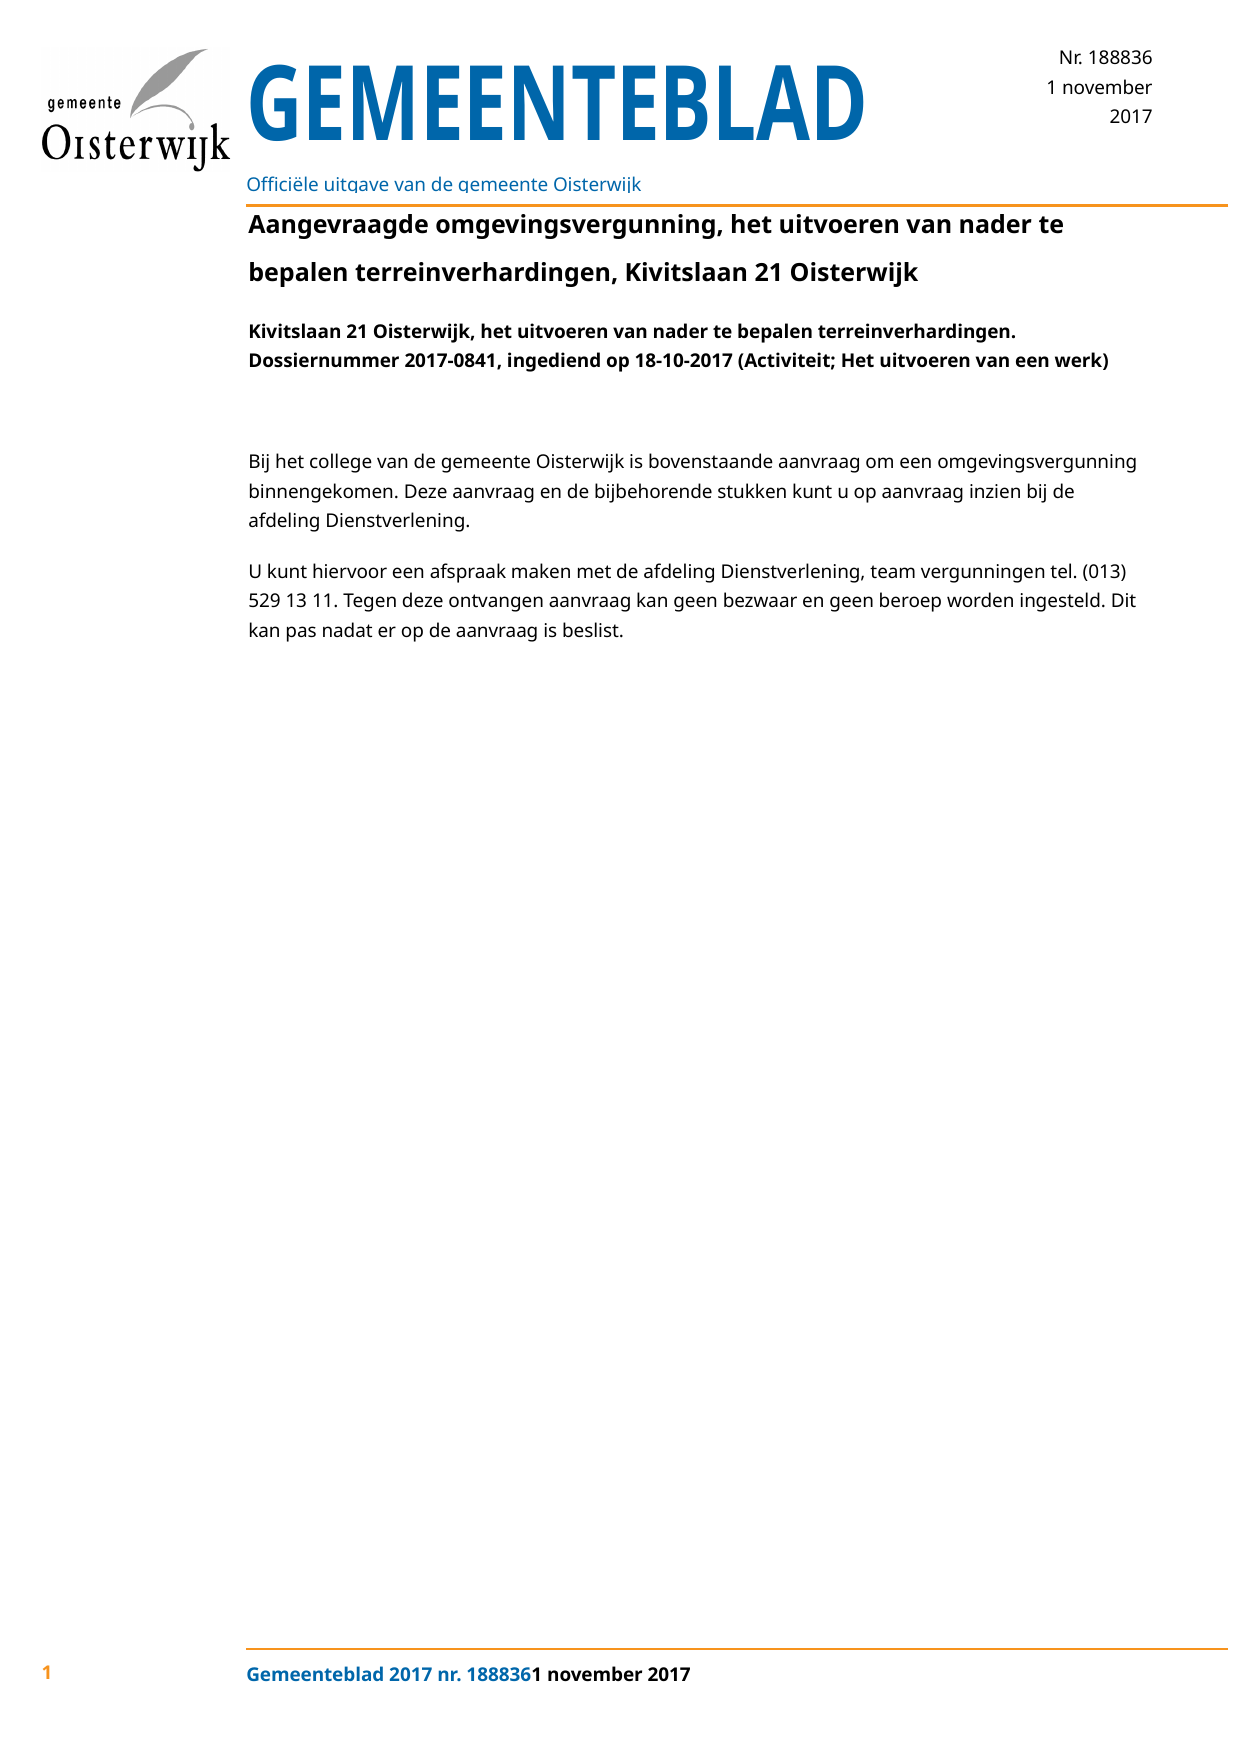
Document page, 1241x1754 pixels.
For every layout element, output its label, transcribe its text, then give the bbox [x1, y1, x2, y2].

text Kivitslaan 21 Oisterwijk, het uitvoeren van nader te bepalen terreinverhardingen. Dossiernummer 2017-0841, ingediend op 18-10-2017 (Activiteit; Het uitvoeren van een werk) [248, 318, 1152, 373]
text U kunt hiervoor een afspraak maken met de afdeling Dienstverlening, team vergunningen tel. (013) 529 13 11. Tegen deze ontvangen aanvraag kan geen bezwaar en geen beroep worden ingesteld. Dit kan pas nadat er op de aanvraag is beslist. [248, 558, 1152, 643]
picture [41, 47, 231, 172]
text Bij het college van de gemeente Oisterwijk is bovenstaande aanvraag om een omgevingsvergunning binnengekomen. Deze aanvraag en de bijbehorende stukken kunt u op aanvraag inzien bij de afdeling Dienstverlening. [248, 448, 1152, 533]
text Aangevraagde omgevingsvergunning, het uitvoeren van nader te bepalen terreinverhardingen, Kivitslaan 21 Oisterwijk [248, 207, 1152, 288]
